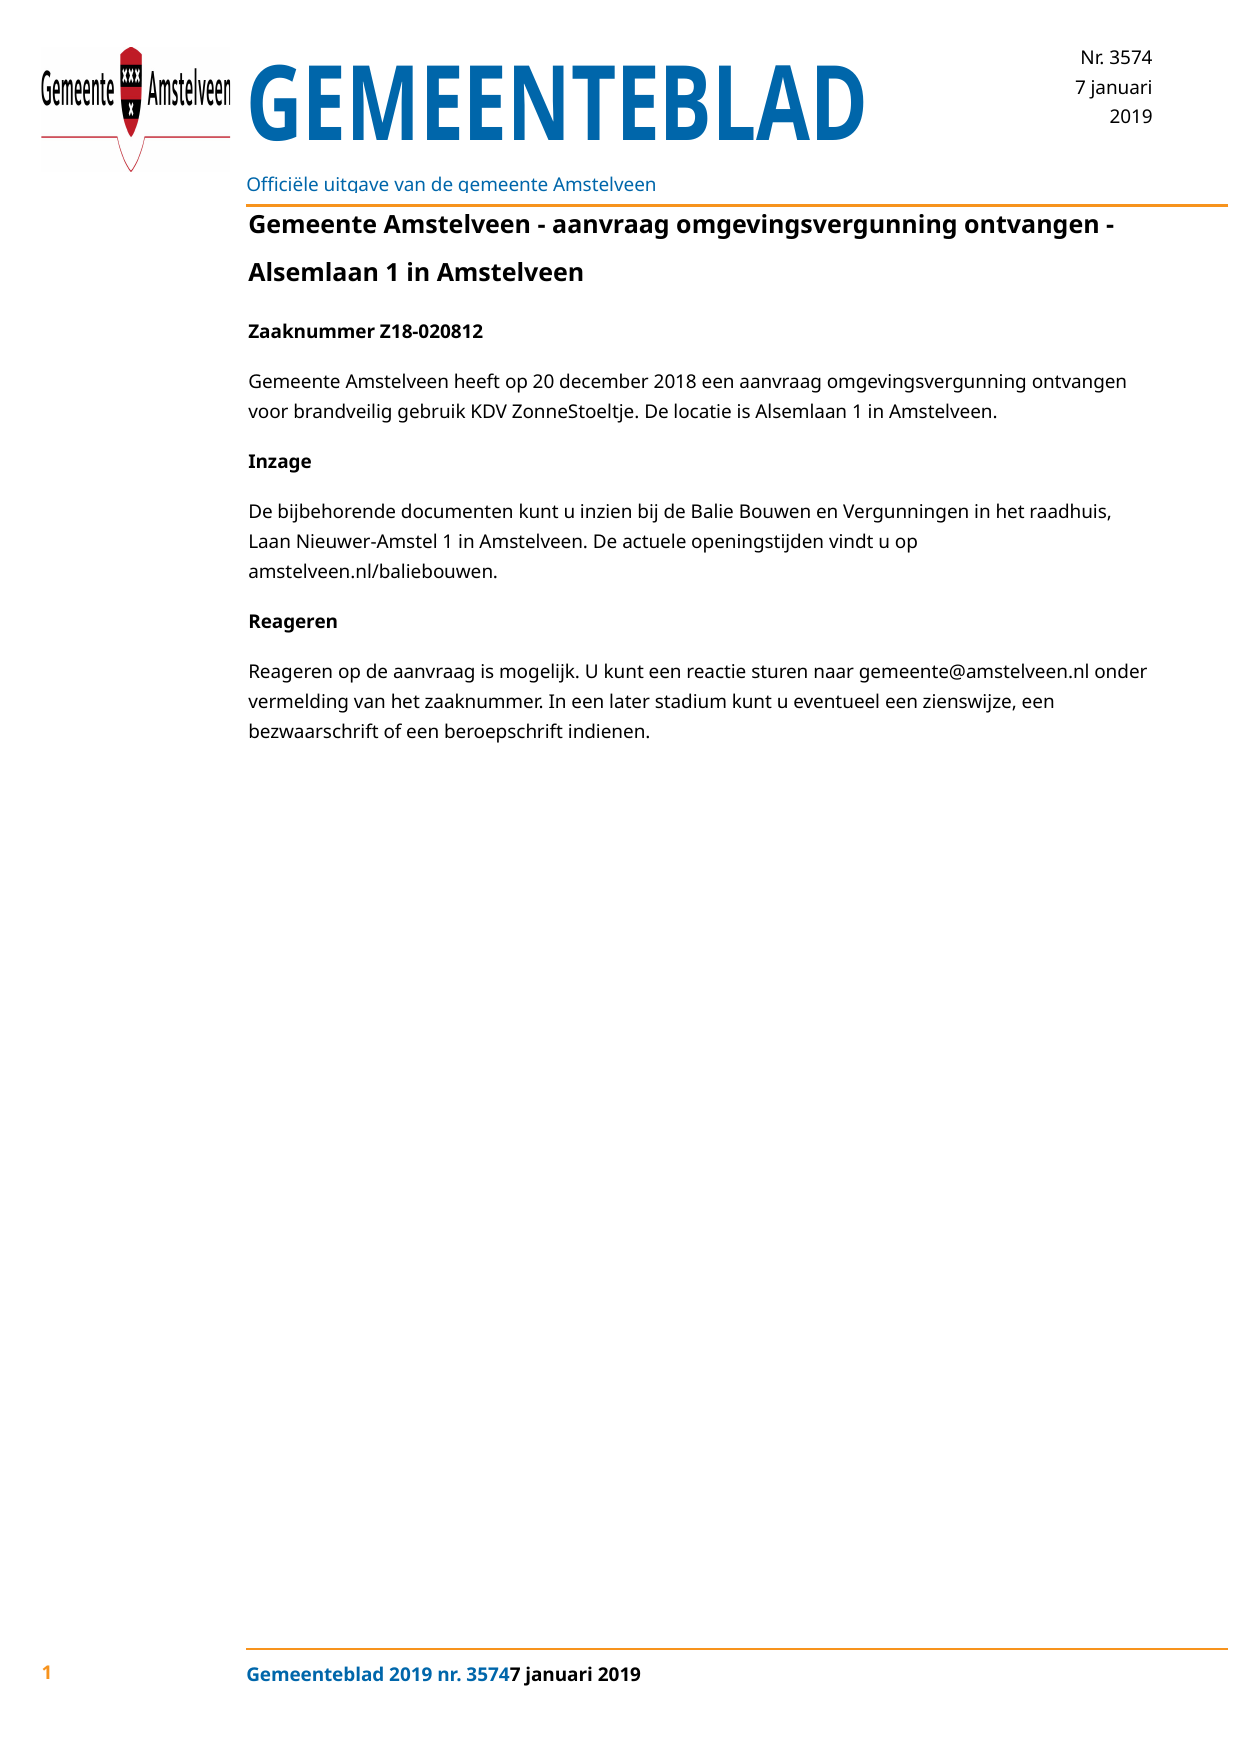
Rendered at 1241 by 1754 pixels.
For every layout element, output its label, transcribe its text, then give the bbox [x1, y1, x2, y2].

text De bijbehorende documenten kunt u inzien bij de Balie Bouwen en Vergunningen in het raadhuis, Laan Nieuwer-Amstel 1 in Amstelveen. De actuele openingstijden vindt u op amstelveen.nl/baliebouwen. [248, 499, 1152, 584]
text Gemeente Amstelveen - aanvraag omgevingsvergunning ontvangen - Alsemlaan 1 in Amstelveen [248, 207, 1152, 288]
text Zaaknummer Z18-020812 [248, 318, 1152, 344]
text Reageren [248, 608, 1152, 634]
text Inzage [248, 448, 1152, 474]
text Reageren op de aanvraag is mogelijk. U kunt een reactie sturen naar gemeente@amstelveen.nl onder vermelding van het zaaknummer. In een later stadium kunt u eventueel een zienswijze, een bezwaarschrift of een beroepschrift indienen. [248, 659, 1152, 744]
picture [41, 47, 231, 172]
text Gemeente Amstelveen heeft op 20 december 2018 een aanvraag omgevingsvergunning ontvangen voor brandveilig gebruik KDV ZonneStoeltje. De locatie is Alsemlaan 1 in Amstelveen. [248, 368, 1152, 424]
